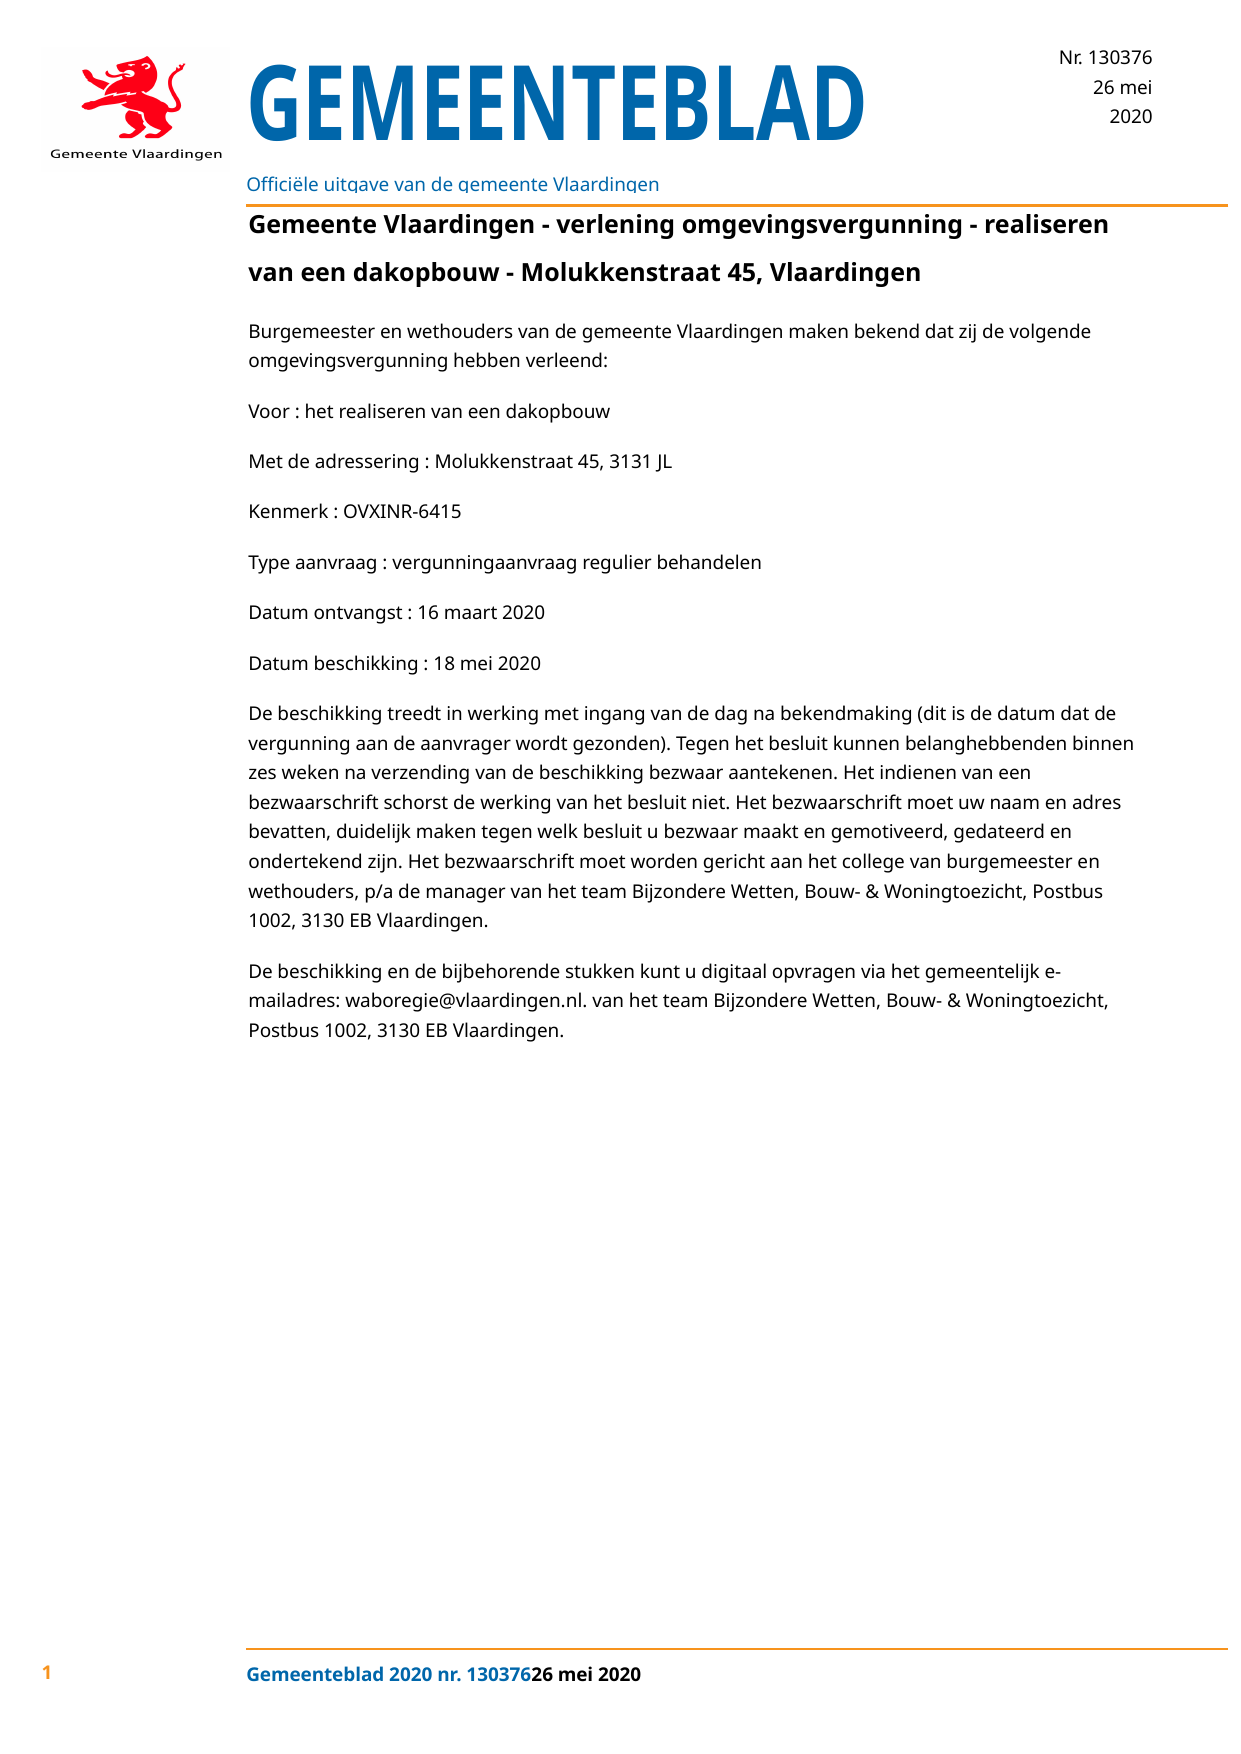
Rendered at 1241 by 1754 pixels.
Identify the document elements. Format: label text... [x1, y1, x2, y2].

text De beschikking treedt in werking met ingang van de dag na bekendmaking (dit is de datum dat de vergunning aan de aanvrager wordt gezonden). Tegen het besluit kunnen belanghebbenden binnen zes weken na verzending van de beschikking bezwaar aantekenen. Het indienen van een bezwaarschrift schorst de werking van het besluit niet. Het bezwaarschrift moet uw naam en adres bevatten, duidelijk maken tegen welk besluit u bezwaar maakt en gemotiveerd, gedateerd en ondertekend zijn. Het bezwaarschrift moet worden gericht aan het college van burgemeester en wethouders, p/a de manager van het team Bijzondere Wetten, Bouw- & Woningtoezicht, Postbus 1002, 3130 EB Vlaardingen. [248, 700, 1152, 933]
text Kenmerk : OVXINR-6415 [248, 499, 1152, 524]
text De beschikking en de bijbehorende stukken kunt u digitaal opvragen via het gemeentelijk e-mailadres: waboregie@vlaardingen.nl. van het team Bijzondere Wetten, Bouw- & Woningtoezicht, Postbus 1002, 3130 EB Vlaardingen. [248, 958, 1152, 1043]
text Burgemeester en wethouders van de gemeente Vlaardingen maken bekend dat zij de volgende omgevingsvergunning hebben verleend: [248, 318, 1152, 373]
picture [41, 47, 231, 172]
text Gemeente Vlaardingen - verlening omgevingsvergunning - realiseren van een dakopbouw - Molukkenstraat 45, Vlaardingen [248, 207, 1152, 288]
text Type aanvraag : vergunningaanvraag regulier behandelen [248, 549, 1152, 575]
text Datum beschikking : 18 mei 2020 [248, 650, 1152, 676]
text Met de adressering : Molukkenstraat 45, 3131 JL [248, 448, 1152, 474]
text Datum ontvangst : 16 maart 2020 [248, 599, 1152, 625]
text Voor : het realiseren van een dakopbouw [248, 398, 1152, 424]
